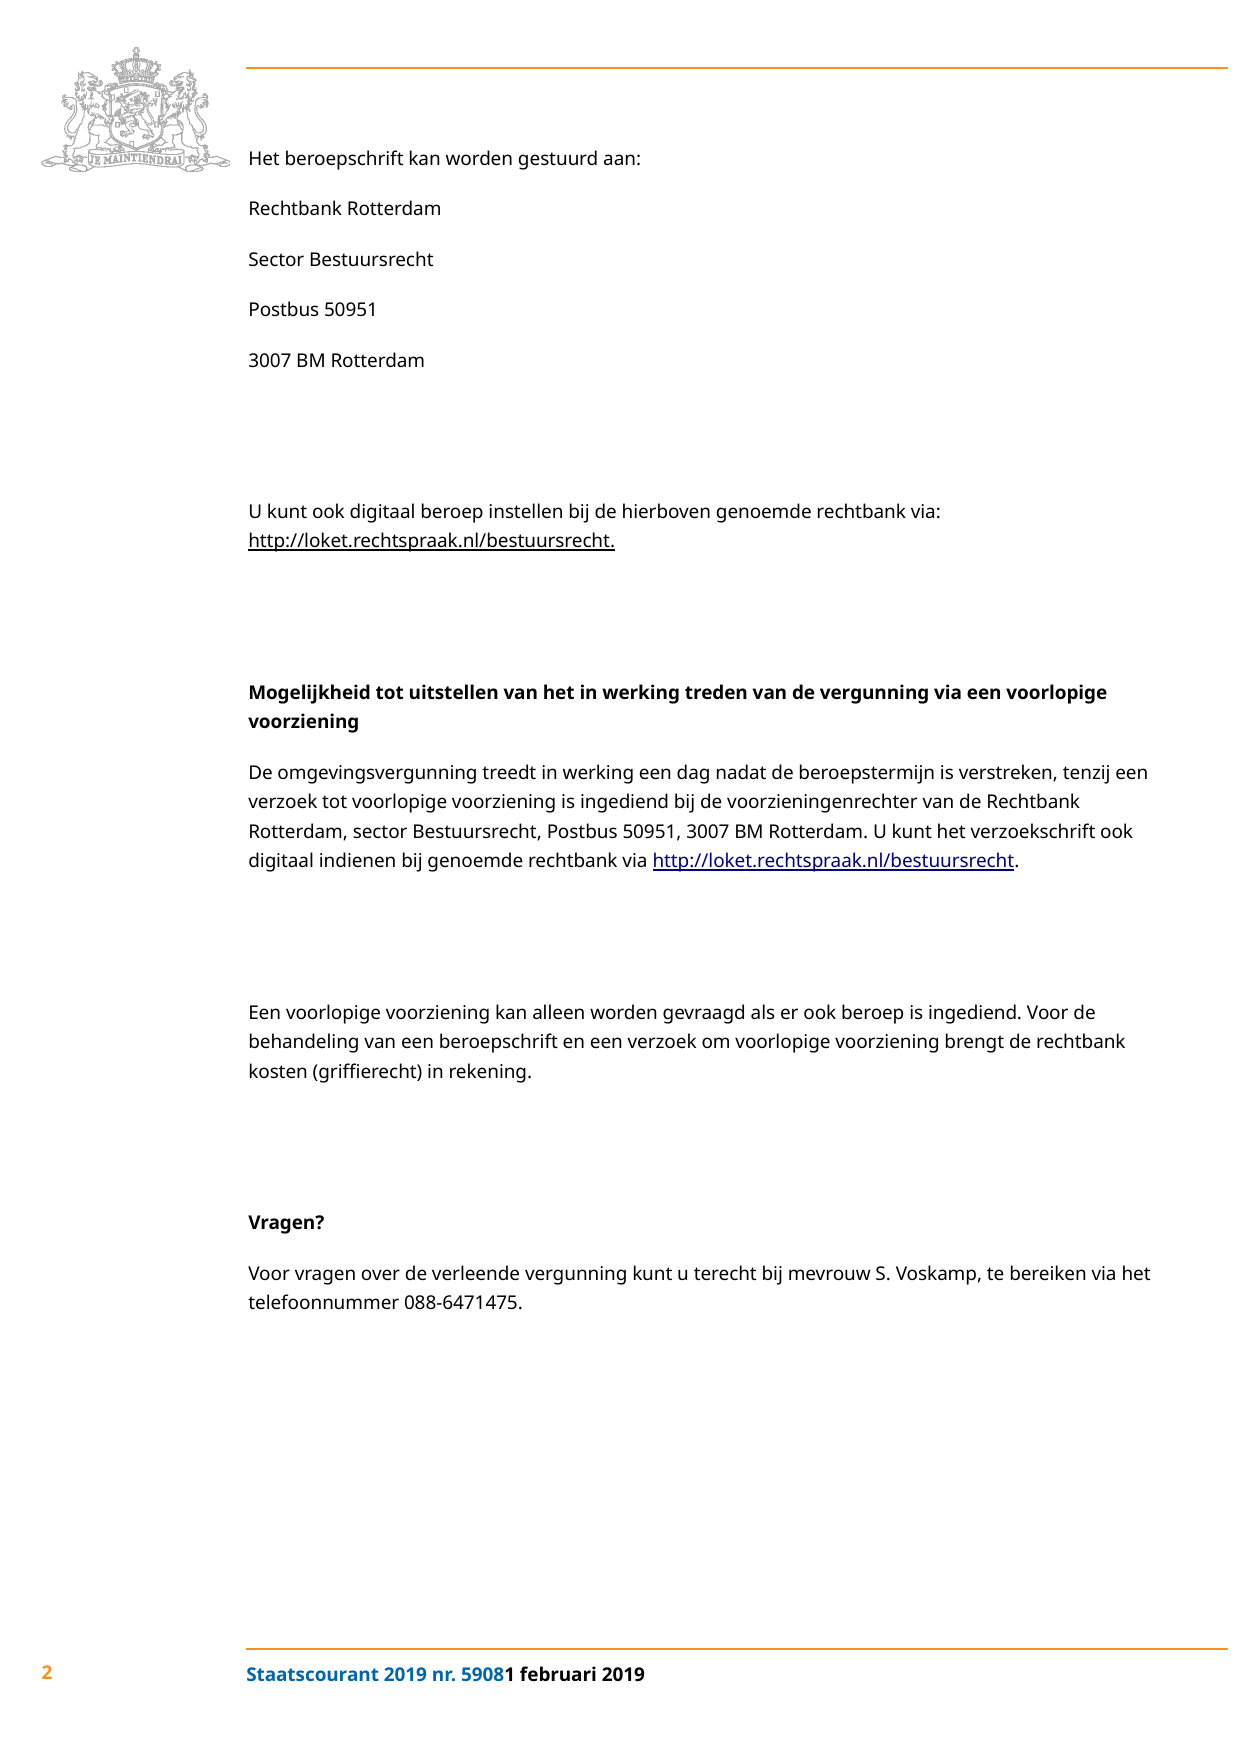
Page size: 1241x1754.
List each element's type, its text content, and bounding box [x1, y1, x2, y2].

picture [41, 47, 231, 172]
text 3007 BM Rotterdam [248, 347, 1152, 373]
text Een voorlopige voorziening kan alleen worden gevraagd als er ook beroep is ingediend. Voor de behandeling van een beroepschrift en een verzoek om voorlopige voorziening brengt de rechtbank kosten (griffierecht) in rekening. [248, 999, 1152, 1084]
text Sector Bestuursrecht [248, 246, 1152, 272]
text De omgevingsvergunning treedt in werking een dag nadat de beroepstermijn is verstreken, tenzij een verzoek tot voorlopige voorziening is ingediend bij de voorzieningenrechter van de Rechtbank Rotterdam, sector Bestuursrecht, Postbus 50951, 3007 BM Rotterdam. U kunt het verzoekschrift ook digitaal indienen bij genoemde rechtbank via http://loket.rechtspraak.nl/bestuursrecht. [248, 759, 1152, 873]
text Postbus 50951 [248, 296, 1152, 322]
text U kunt ook digitaal beroep instellen bij de hierboven genoemde rechtbank via: http://loket.rechtspraak.nl/bestuursrecht. [248, 498, 1152, 553]
text Het beroepschrift kan worden gestuurd aan: [248, 145, 1152, 171]
text Mogelijkheid tot uitstellen van het in werking treden van de vergunning via een voorlopige voorziening [248, 679, 1152, 734]
text Vragen? [248, 1209, 1152, 1235]
text Rechtbank Rotterdam [248, 196, 1152, 221]
text Voor vragen over de verleende vergunning kunt u terecht bij mevrouw S. Voskamp, te bereiken via het telefoonnummer 088-6471475. [248, 1260, 1152, 1315]
